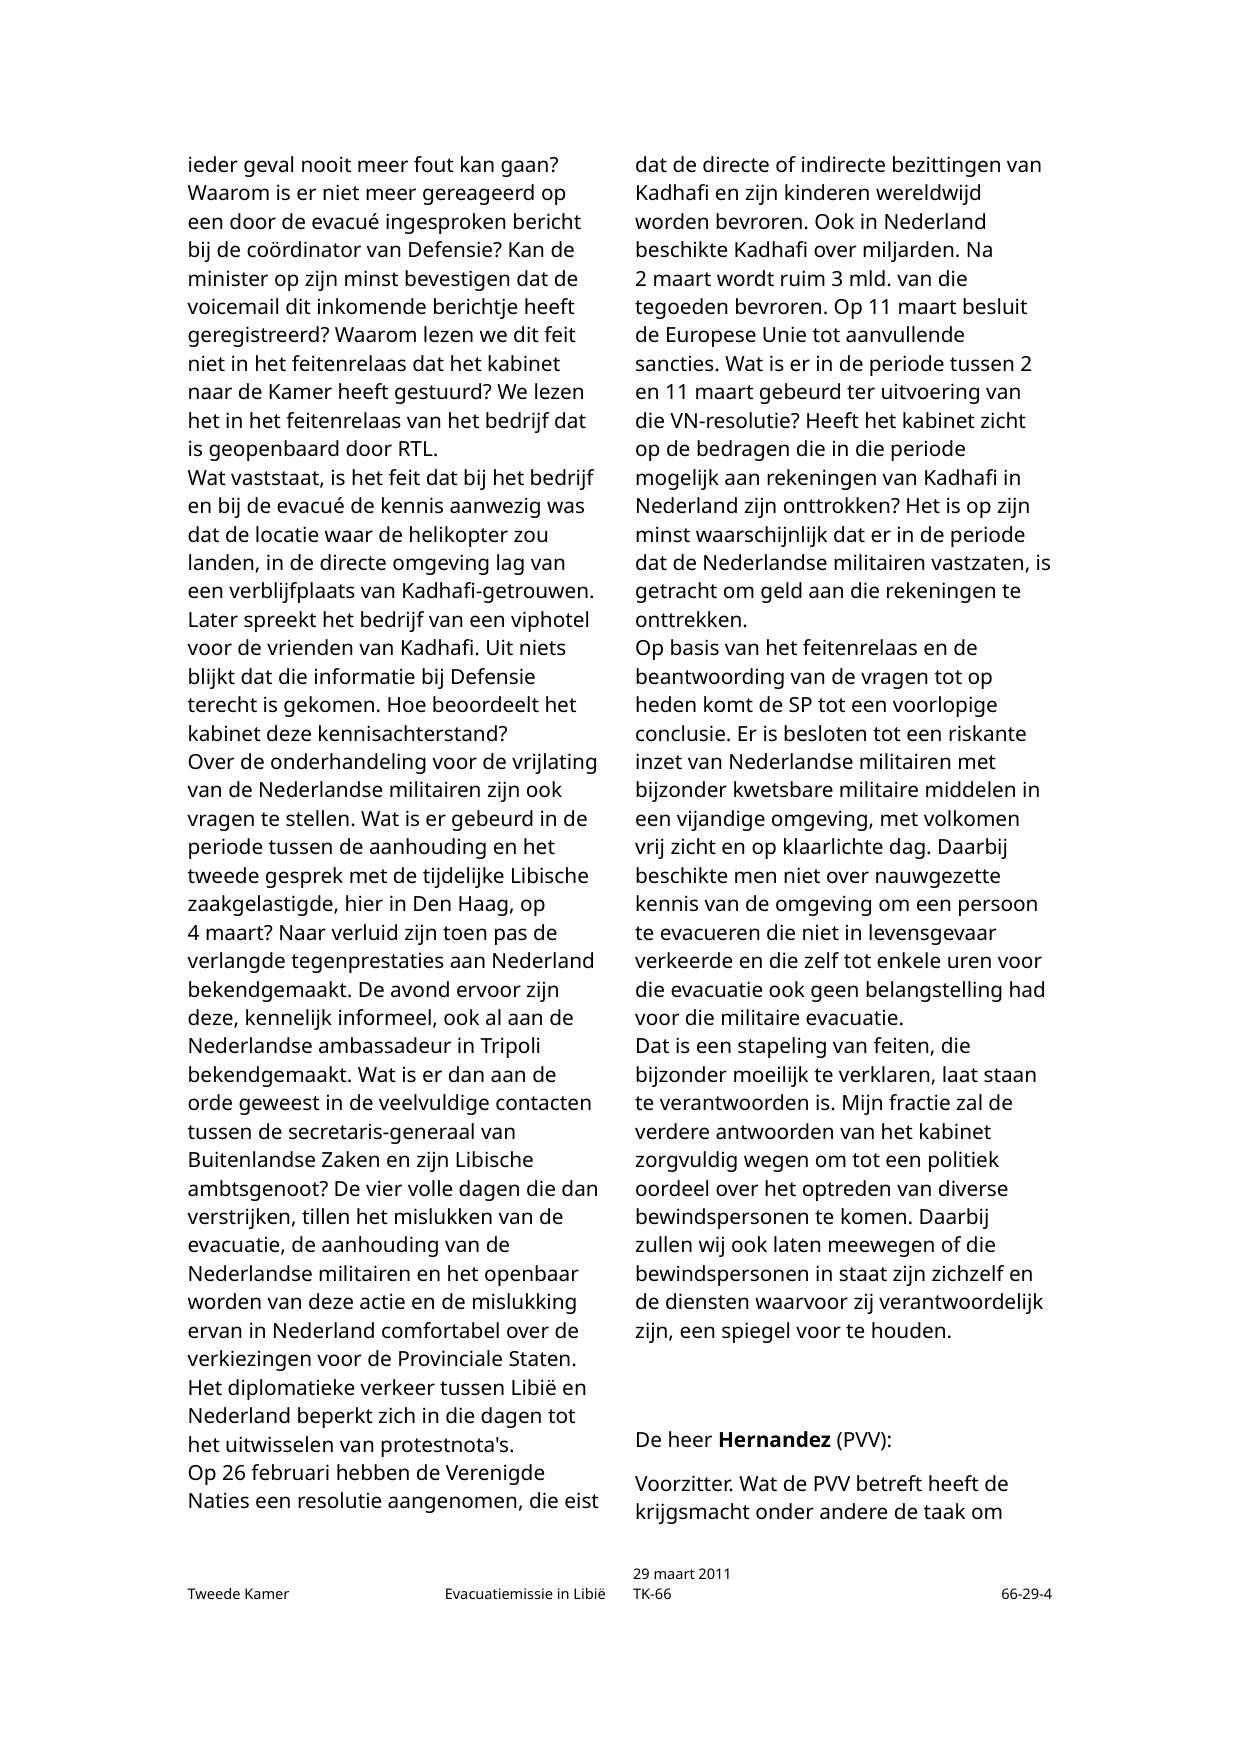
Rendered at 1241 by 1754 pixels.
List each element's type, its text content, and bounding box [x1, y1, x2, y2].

text Dat is een stapeling van feiten, die bijzonder moeilijk te verklaren, laat staan te verantwoorden is. Mijn fractie zal de verdere antwoorden van het kabinet zorgvuldig wegen om tot een politiek oordeel over het optreden van diverse bewindspersonen te komen. Daarbij zullen wij ook laten meewegen of die bewindspersonen in staat zijn zichzelf en de diensten waarvoor zij verantwoordelijk zijn, een spiegel voor te houden. [635, 1032, 1053, 1344]
text dat de directe of indirecte bezittingen van Kadhafi en zijn kinderen wereldwijd worden bevroren. Ook in Nederland beschikte Kadhafi over miljarden. Na 2 maart wordt ruim 3 mld. van die tegoeden bevroren. Op 11 maart besluit de Europese Unie tot aanvullende sancties. Wat is er in de periode tussen 2 en 11 maart gebeurd ter uitvoering van die VN-resolutie? Heeft het kabinet zicht op de bedragen die in die periode mogelijk aan rekeningen van Kadhafi in Nederland zijn onttrokken? Het is op zijn minst waarschijnlijk dat er in de periode dat de Nederlandse militairen vastzaten, is getracht om geld aan die rekeningen te onttrekken. [635, 150, 1053, 633]
text ieder geval nooit meer fout kan gaan? [187, 150, 605, 178]
text Over de onderhandeling voor de vrijlating van de Nederlandse militairen zijn ook vragen te stellen. Wat is er gebeurd in de periode tussen de aanhouding en het tweede gesprek met de tijdelijke Libische zaakgelastigde, hier in Den Haag, op 4 maart? Naar verluid zijn toen pas de verlangde tegenprestaties aan Nederland bekendgemaakt. De avond ervoor zijn deze, kennelijk informeel, ook al aan de Nederlandse ambassadeur in Tripoli bekendgemaakt. Wat is er dan aan de orde geweest in de veelvuldige contacten tussen de secretaris-generaal van Buitenlandse Zaken en zijn Libische ambtsgenoot? De vier volle dagen die dan verstrijken, tillen het mislukken van de evacuatie, de aanhouding van de Nederlandse militairen en het openbaar worden van deze actie en de mislukking ervan in Nederland comfortabel over de verkiezingen voor de Provinciale Staten. Het diplomatieke verkeer tussen Libië en Nederland beperkt zich in die dagen tot het uitwisselen van protestnota's. [187, 747, 605, 1458]
text  [635, 1374, 1053, 1403]
text Op 26 februari hebben de Verenigde Naties een resolutie aangenomen, die eist [187, 1458, 605, 1515]
text Op basis van het feitenrelaas en de beantwoording van de vragen tot op heden komt de SP tot een voorlopige conclusie. Er is besloten tot een riskante inzet van Nederlandse militairen met bijzonder kwetsbare militaire middelen in een vijandige omgeving, met volkomen vrij zicht en op klaarlichte dag. Daarbij beschikte men niet over nauwgezette kennis van de omgeving om een persoon te evacueren die niet in levensgevaar verkeerde en die zelf tot enkele uren voor die evacuatie ook geen belangstelling had voor die militaire evacuatie. [635, 633, 1053, 1032]
text Wat vaststaat, is het feit dat bij het bedrijf en bij de evacué de kennis aanwezig was dat de locatie waar de helikopter zou landen, in de directe omgeving lag van een verblijfplaats van Kadhafi-getrouwen. Later spreekt het bedrijf van een viphotel voor de vrienden van Kadhafi. Uit niets blijkt dat die informatie bij Defensie terecht is gekomen. Hoe beoordeelt het kabinet deze kennisachterstand? [187, 463, 605, 747]
text Waarom is er niet meer gereageerd op een door de evacué ingesproken bericht bij de coördinator van Defensie? Kan de minister op zijn minst bevestigen dat de voicemail dit inkomende berichtje heeft geregistreerd? Waarom lezen we dit feit niet in het feitenrelaas dat het kabinet naar de Kamer heeft gestuurd? We lezen het in het feitenrelaas van het bedrijf dat is geopenbaard door RTL. [187, 178, 605, 463]
text De heer Hernandez (PVV): [635, 1425, 1053, 1454]
text Voorzitter. Wat de PVV betreft heeft de krijgsmacht onder andere de taak om [635, 1469, 1053, 1526]
